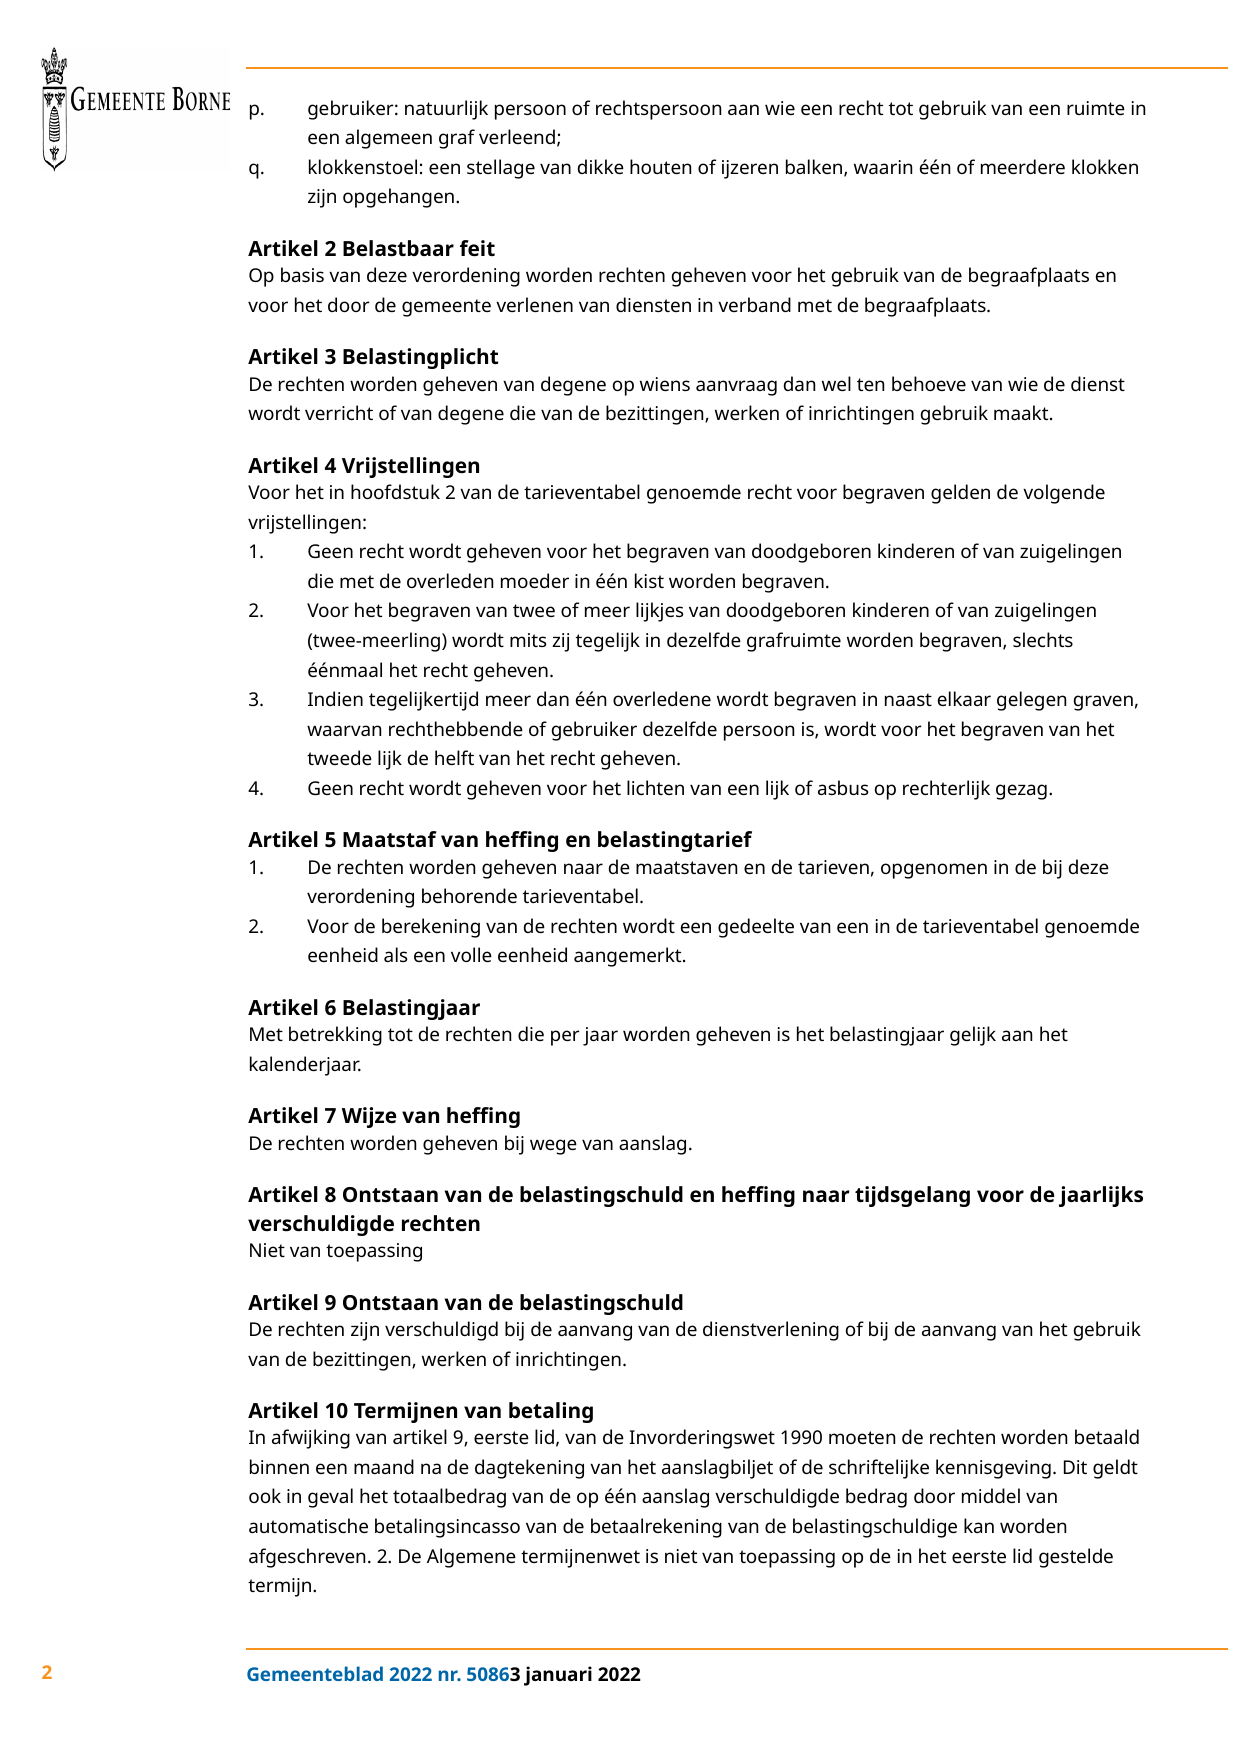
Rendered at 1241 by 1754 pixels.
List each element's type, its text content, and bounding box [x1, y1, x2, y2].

picture [41, 47, 231, 172]
text Niet van toepassing [248, 1237, 1152, 1263]
list klokkenstoel: een stellage van dikke houten of ijzeren balken, waarin één of meerdere klokken zijn opgehangen. [248, 154, 1152, 209]
text Artikel 7 Wijze van heffing [248, 1102, 1152, 1130]
text Artikel 2 Belastbaar feit [248, 234, 1152, 262]
list gebruiker: natuurlijk persoon of rechtspersoon aan wie een recht tot gebruik van een ruimte in een algemeen graf verleend; [248, 95, 1152, 150]
list Indien tegelijkertijd meer dan één overledene wordt begraven in naast elkaar gelegen graven, waarvan rechthebbende of gebruiker dezelfde persoon is, wordt voor het begraven van het tweede lijk de helft van het recht geheven. [248, 686, 1152, 771]
text Voor het in hoofdstuk 2 van de tarieventabel genoemde recht voor begraven gelden de volgende vrijstellingen: [248, 479, 1152, 534]
list Geen recht wordt geheven voor het begraven van doodgeboren kinderen of van zuigelingen die met de overleden moeder in één kist worden begraven. [248, 538, 1152, 594]
text Op basis van deze verordening worden rechten geheven voor het gebruik van de begraafplaats en voor het door de gemeente verlenen van diensten in verband met de begraafplaats. [248, 262, 1152, 318]
list Voor het begraven van twee of meer lijkjes van doodgeboren kinderen of van zuigelingen (twee-meerling) wordt mits zij tegelijk in dezelfde grafruimte worden begraven, slechts éénmaal het recht geheven. [248, 598, 1152, 682]
text De rechten zijn verschuldigd bij de aanvang van de dienstverlening of bij de aanvang van het gebruik van de bezittingen, werken of inrichtingen. [248, 1316, 1152, 1371]
list Geen recht wordt geheven voor het lichten van een lijk of asbus op rechterlijk gezag. [248, 775, 1152, 801]
text Artikel 5 Maatstaf van heffing en belastingtarief [248, 826, 1152, 854]
text Artikel 8 Ontstaan van de belastingschuld en heffing naar tijdsgelang voor de jaarlijks verschuldigde rechten [248, 1180, 1152, 1237]
text Met betrekking tot de rechten die per jaar worden geheven is het belastingjaar gelijk aan het kalenderjaar. [248, 1022, 1152, 1077]
text Artikel 3 Belastingplicht [248, 342, 1152, 371]
list De rechten worden geheven naar de maatstaven en de tarieven, opgenomen in de bij deze verordening behorende tarieventabel. [248, 854, 1152, 909]
text Artikel 10 Termijnen van betaling [248, 1396, 1152, 1424]
text Artikel 6 Belastingjaar [248, 993, 1152, 1022]
text De rechten worden geheven bij wege van aanslag. [248, 1130, 1152, 1156]
list Voor de berekening van de rechten wordt een gedeelte van een in de tarieventabel genoemde eenheid als een volle eenheid aangemerkt. [248, 913, 1152, 968]
text De rechten worden geheven van degene op wiens aanvraag dan wel ten behoeve van wie de dienst wordt verricht of van degene die van de bezittingen, werken of inrichtingen gebruik maakt. [248, 371, 1152, 426]
text In afwijking van artikel 9, eerste lid, van de Invorderingswet 1990 moeten de rechten worden betaald binnen een maand na de dagtekening van het aanslagbiljet of de schriftelijke kennisgeving. Dit geldt ook in geval het totaalbedrag van de op één aanslag verschuldigde bedrag door middel van automatische betalingsincasso van de betaalrekening van de belastingschuldige kan worden afgeschreven. 2. De Algemene termijnenwet is niet van toepassing op de in het eerste lid gestelde termijn. [248, 1424, 1152, 1598]
text Artikel 4 Vrijstellingen [248, 451, 1152, 479]
text Artikel 9 Ontstaan van de belastingschuld [248, 1288, 1152, 1316]
